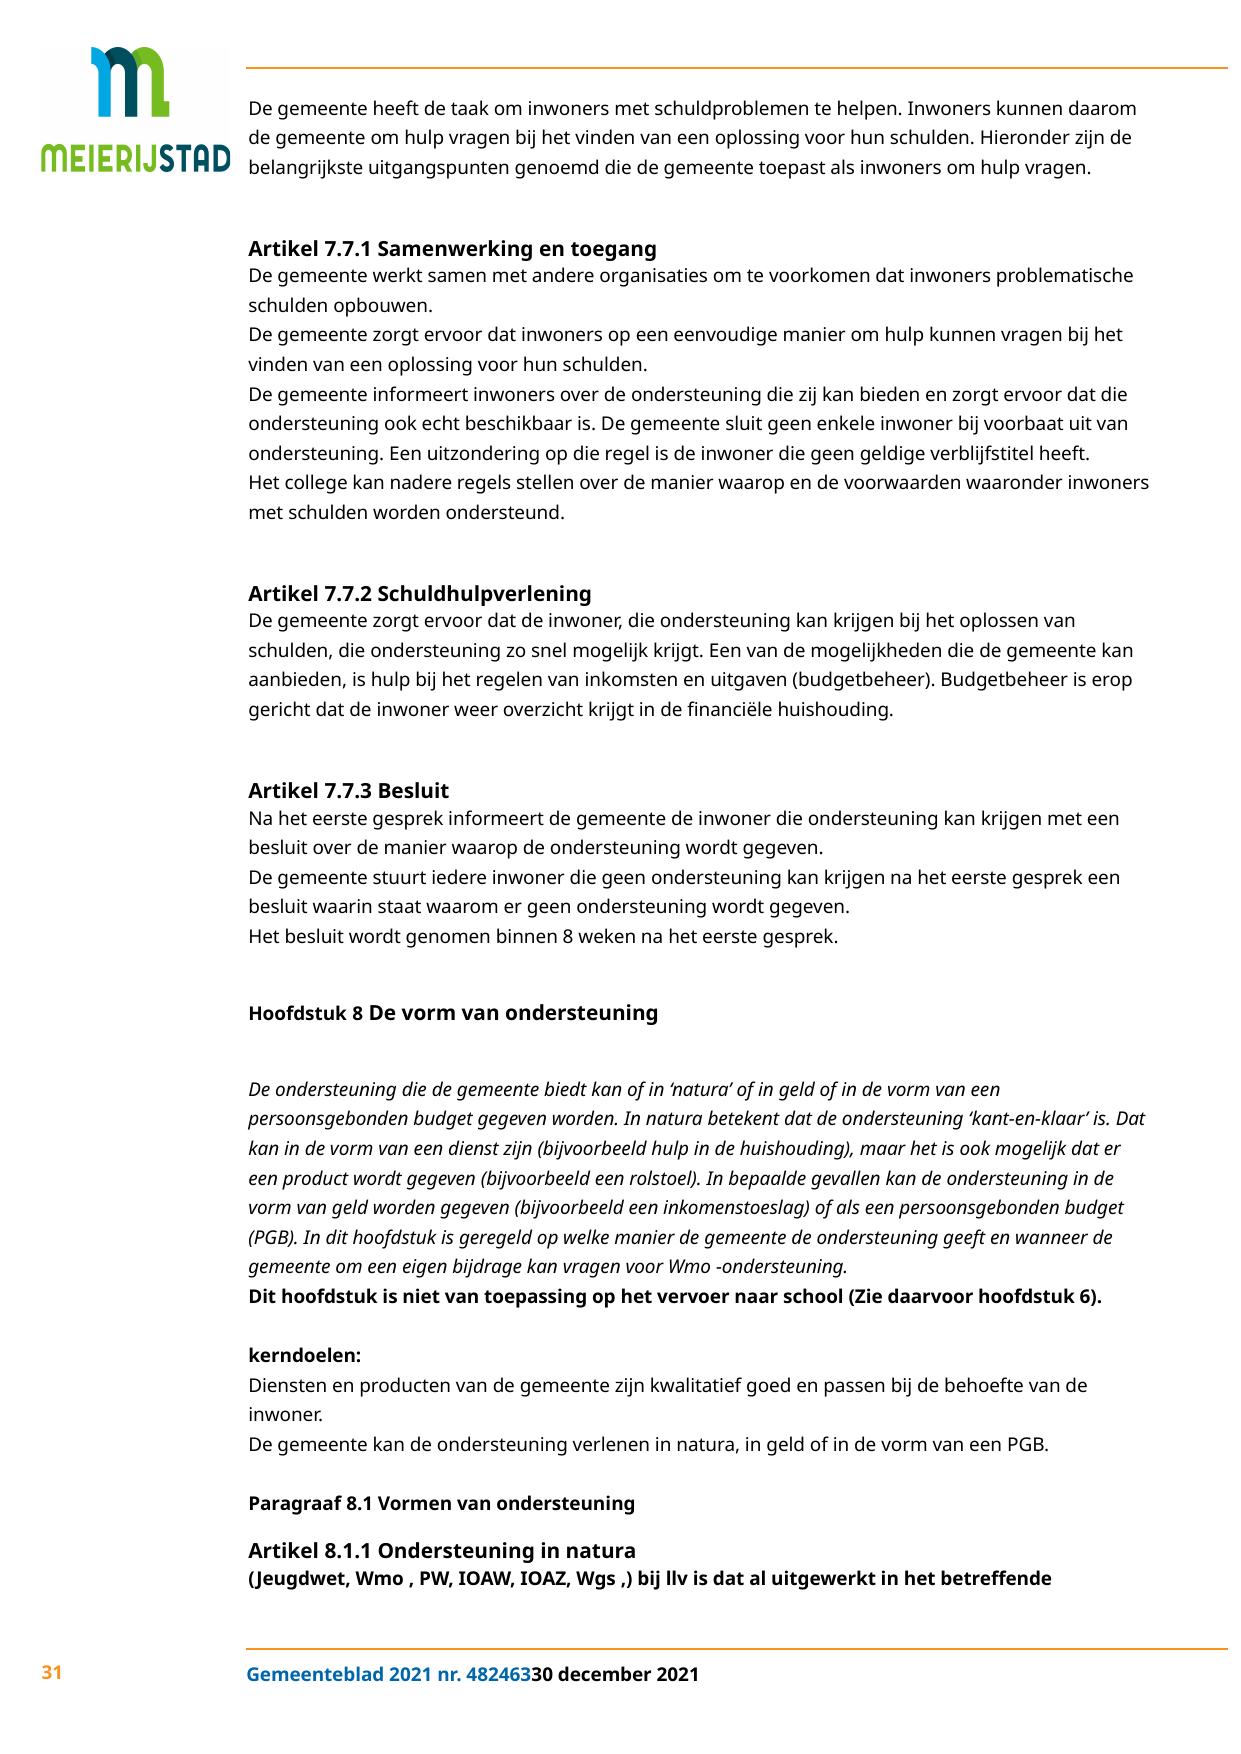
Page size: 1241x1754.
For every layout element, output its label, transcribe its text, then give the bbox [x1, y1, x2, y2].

text Na het eerste gesprek informeert de gemeente de inwoner die ondersteuning kan krijgen met een besluit over de manier waarop de ondersteuning wordt gegeven. [248, 805, 1152, 860]
text kerndoelen: [248, 1342, 1152, 1368]
text Artikel 7.7.2 Schuldhulpverlening [248, 579, 1152, 607]
text De gemeente zorgt ervoor dat inwoners op een eenvoudige manier om hulp kunnen vragen bij het vinden van een oplossing voor hun schulden. [248, 322, 1152, 377]
text Het besluit wordt genomen binnen 8 weken na het eerste gesprek. [248, 923, 1152, 949]
text Hoofdstuk 8 De vorm van ondersteuning [248, 998, 1152, 1027]
text Artikel 7.7.1 Samenwerking en toegang [248, 234, 1152, 262]
text De gemeente informeert inwoners over de ondersteuning die zij kan bieden en zorgt ervoor dat die ondersteuning ook echt beschikbaar is. De gemeente sluit geen enkele inwoner bij voorbaat uit van ondersteuning. Een uitzondering op die regel is de inwoner die geen geldige verblijfstitel heeft. [248, 381, 1152, 466]
picture [41, 47, 231, 172]
text De gemeente werkt samen met andere organisaties om te voorkomen dat inwoners problematische schulden opbouwen. [248, 262, 1152, 318]
text Diensten en producten van de gemeente zijn kwalitatief goed en passen bij de behoefte van de inwoner. [248, 1372, 1152, 1427]
text De gemeente kan de ondersteuning verlenen in natura, in geld of in de vorm van een PGB. [248, 1431, 1152, 1457]
text Het college kan nadere regels stellen over de manier waarop en de voorwaarden waaronder inwoners met schulden worden ondersteund. [248, 469, 1152, 525]
text (Jeugdwet, Wmo , PW, IOAW, IOAZ, Wgs ,) bij llv is dat al uitgewerkt in het betreffende [248, 1565, 1152, 1591]
text De gemeente zorgt ervoor dat de inwoner, die ondersteuning kan krijgen bij het oplossen van schulden, die ondersteuning zo snel mogelijk krijgt. Een van de mogelijkheden die de gemeente kan aanbieden, is hulp bij het regelen van inkomsten en uitgaven (budgetbeheer). Budgetbeheer is erop gericht dat de inwoner weer overzicht krijgt in de financiële huishouding. [248, 607, 1152, 722]
text De ondersteuning die de gemeente biedt kan of in ‘natura’ of in geld of in de vorm van een persoonsgebonden budget gegeven worden. In natura betekent dat de ondersteuning ‘kant-en-klaar’ is. Dat kan in de vorm van een dienst zijn (bijvoorbeeld hulp in de huishouding), maar het is ook mogelijk dat er een product wordt gegeven (bijvoorbeeld een rolstoel). In bepaalde gevallen kan de ondersteuning in de vorm van geld worden gegeven (bijvoorbeeld een inkomenstoeslag) of als een persoonsgebonden budget (PGB). In dit hoofdstuk is geregeld op welke manier de gemeente de ondersteuning geeft en wanneer de gemeente om een eigen bijdrage kan vragen voor Wmo -ondersteuning. [248, 1076, 1152, 1279]
text De gemeente stuurt iedere inwoner die geen ondersteuning kan krijgen na het eerste gesprek een besluit waarin staat waarom er geen ondersteuning wordt gegeven. [248, 864, 1152, 919]
text Artikel 8.1.1 Ondersteuning in natura [248, 1537, 1152, 1565]
text Paragraaf 8.1 Vormen van ondersteuning [248, 1490, 1152, 1516]
text De gemeente heeft de taak om inwoners met schuldproblemen te helpen. Inwoners kunnen daarom de gemeente om hulp vragen bij het vinden van een oplossing voor hun schulden. Hieronder zijn de belangrijkste uitgangspunten genoemd die de gemeente toepast als inwoners om hulp vragen. [248, 95, 1152, 180]
text Artikel 7.7.3 Besluit [248, 776, 1152, 805]
text Dit hoofdstuk is niet van toepassing op het vervoer naar school (Zie daarvoor hoofdstuk 6). [248, 1283, 1152, 1309]
